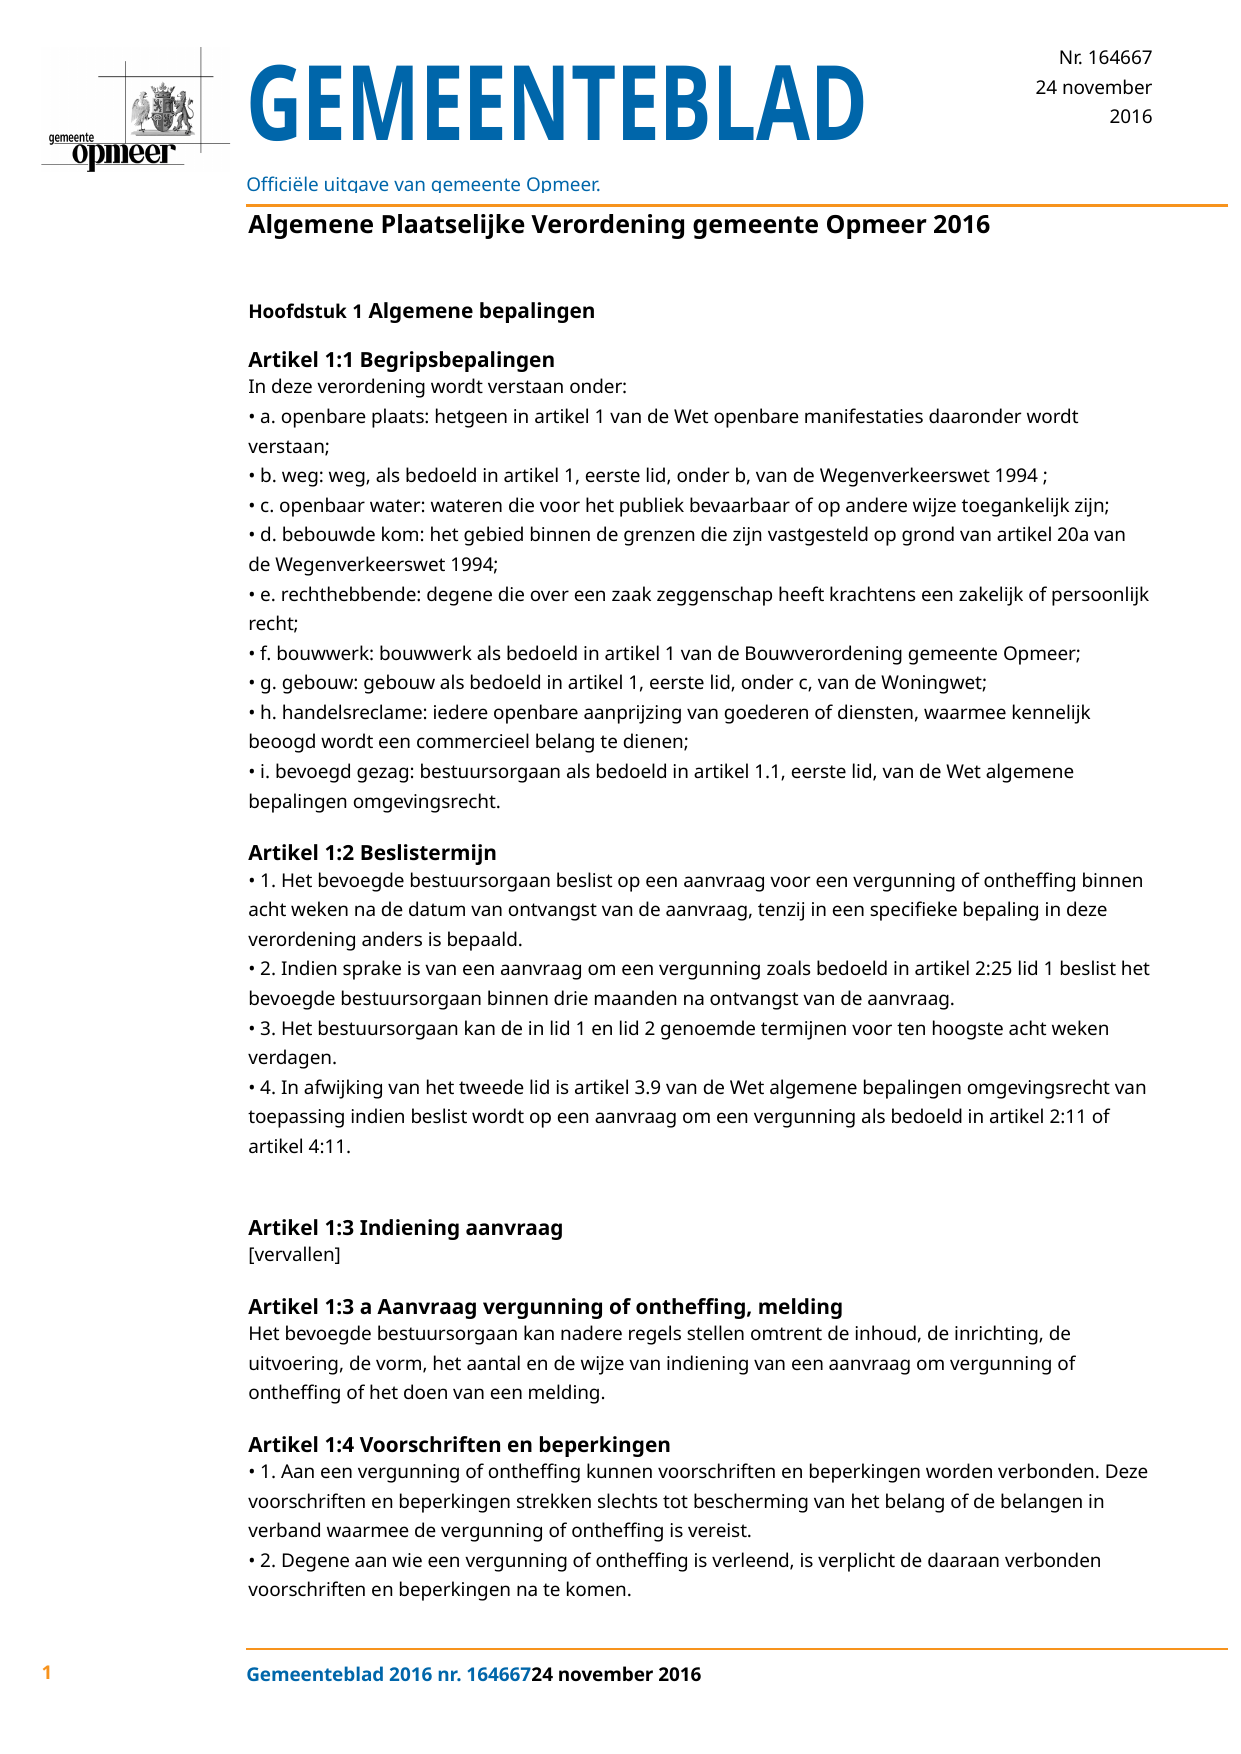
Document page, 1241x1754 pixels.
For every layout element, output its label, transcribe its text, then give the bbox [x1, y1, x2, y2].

text • b. weg: weg, als bedoeld in artikel 1, eerste lid, onder b, van de Wegenverkeerswet 1994 ; [248, 462, 1152, 488]
text • d. bebouwde kom: het gebied binnen de grenzen die zijn vastgesteld op grond van artikel 20a van de Wegenverkeerswet 1994; [248, 522, 1152, 577]
text • g. gebouw: gebouw als bedoeld in artikel 1, eerste lid, onder c, van de Woningwet; [248, 669, 1152, 695]
text Artikel 1:2 Beslistermijn [248, 838, 1152, 867]
text • 3. Het bestuursorgaan kan de in lid 1 en lid 2 genoemde termijnen voor ten hoogste acht weken verdagen. [248, 1015, 1152, 1070]
text Artikel 1:3 Indiening aanvraag [248, 1213, 1152, 1241]
text Algemene Plaatselijke Verordening gemeente Opmeer 2016 [248, 207, 1152, 241]
text Artikel 1:4 Voorschriften en beperkingen [248, 1430, 1152, 1458]
text • 2. Indien sprake is van een aanvraag om een vergunning zoals bedoeld in artikel 2:25 lid 1 beslist het bevoegde bestuursorgaan binnen drie maanden na ontvangst van de aanvraag. [248, 956, 1152, 1011]
picture [41, 47, 231, 172]
text Artikel 1:3 a Aanvraag vergunning of ontheffing, melding [248, 1292, 1152, 1320]
text • 1. Aan een vergunning of ontheffing kunnen voorschriften en beperkingen worden verbonden. Deze voorschriften en beperkingen strekken slechts tot bescherming van het belang of de belangen in verband waarmee de vergunning of ontheffing is vereist. [248, 1458, 1152, 1543]
text • a. openbare plaats: hetgeen in artikel 1 van de Wet openbare manifestaties daaronder wordt verstaan; [248, 403, 1152, 459]
text • e. rechthebbende: degene die over een zaak zeggenschap heeft krachtens een zakelijk of persoonlijk recht; [248, 581, 1152, 636]
text • 2. Degene aan wie een vergunning of ontheffing is verleend, is verplicht de daaraan verbonden voorschriften en beperkingen na te komen. [248, 1547, 1152, 1602]
text • 4. In afwijking van het tweede lid is artikel 3.9 van de Wet algemene bepalingen omgevingsrecht van toepassing indien beslist wordt op een aanvraag om een vergunning als bedoeld in artikel 2:11 of artikel 4:11. [248, 1074, 1152, 1159]
text [vervallen] [248, 1241, 1152, 1267]
text • h. handelsreclame: iedere openbare aanprijzing van goederen of diensten, waarmee kennelijk beoogd wordt een commercieel belang te dienen; [248, 699, 1152, 754]
text • i. bevoegd gezag: bestuursorgaan als bedoeld in artikel 1.1, eerste lid, van de Wet algemene bepalingen omgevingsrecht. [248, 758, 1152, 814]
text • 1. Het bevoegde bestuursorgaan beslist op een aanvraag voor een vergunning of ontheffing binnen acht weken na de datum van ontvangst van de aanvraag, tenzij in een specifieke bepaling in deze verordening anders is bepaald. [248, 867, 1152, 952]
text Het bevoegde bestuursorgaan kan nadere regels stellen omtrent de inhoud, de inrichting, de uitvoering, de vorm, het aantal en de wijze van indiening van een aanvraag om vergunning of ontheffing of het doen van een melding. [248, 1320, 1152, 1405]
text In deze verordening wordt verstaan onder: [248, 374, 1152, 399]
text Hoofdstuk 1 Algemene bepalingen [248, 296, 1152, 324]
text Artikel 1:1 Begripsbepalingen [248, 345, 1152, 374]
text • c. openbaar water: wateren die voor het publiek bevaarbaar of op andere wijze toegankelijk zijn; [248, 492, 1152, 518]
text • f. bouwwerk: bouwwerk als bedoeld in artikel 1 van de Bouwverordening gemeente Opmeer; [248, 640, 1152, 666]
